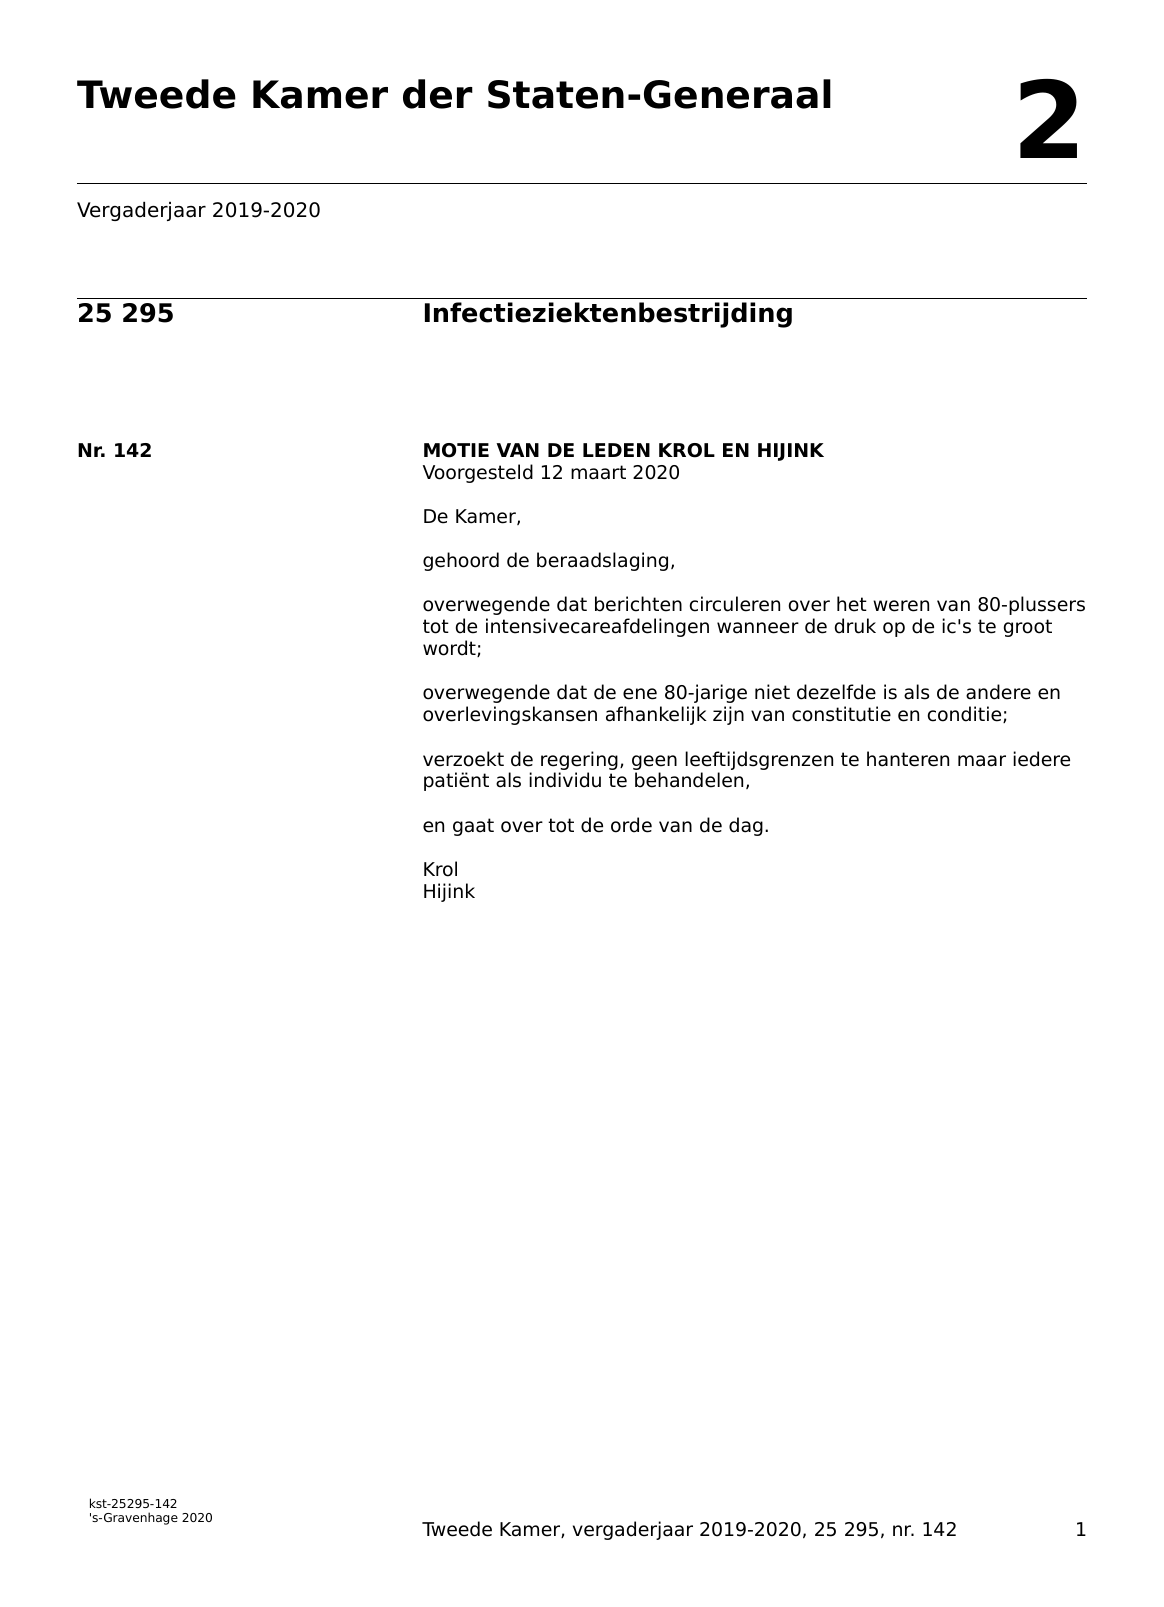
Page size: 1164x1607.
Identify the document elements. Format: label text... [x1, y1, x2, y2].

subtitle Nr. 142 MOTIE VAN DE LEDEN KROL EN HIJINK [77, 440, 1087, 462]
text Krol [422, 859, 1087, 881]
text Hijink [422, 881, 1087, 903]
text overwegende dat berichten circuleren over het weren van 80-plussers tot de intensivecareafdelingen wanneer de druk op de ic's te groot wordt; [422, 594, 1087, 660]
table_header Tweede Kamer der Staten-Generaal [77, 59, 886, 183]
text Voorgesteld 12 maart 2020 [422, 462, 1087, 484]
text 's-Gravenhage 2020 [88, 1511, 323, 1525]
text en gaat over tot de orde van de dag. [422, 814, 1087, 837]
text verzoekt de regering, geen leeftijdsgrenzen te hanteren maar iedere patiënt als individu te behandelen, [422, 748, 1087, 792]
table_header 2 [886, 59, 1087, 183]
text kst-25295-142 [88, 1497, 323, 1511]
text De Kamer, [422, 506, 1087, 528]
text overwegende dat de ene 80-jarige niet dezelfde is als de andere en overlevingskansen afhankelijk zijn van constitutie en conditie; [422, 682, 1087, 726]
table_cell Vergaderjaar 2019-2020 [77, 184, 1087, 298]
subtitle 25 295 Infectieziektenbestrijding [77, 299, 1087, 329]
text gehoord de beraadslaging, [422, 550, 1087, 572]
